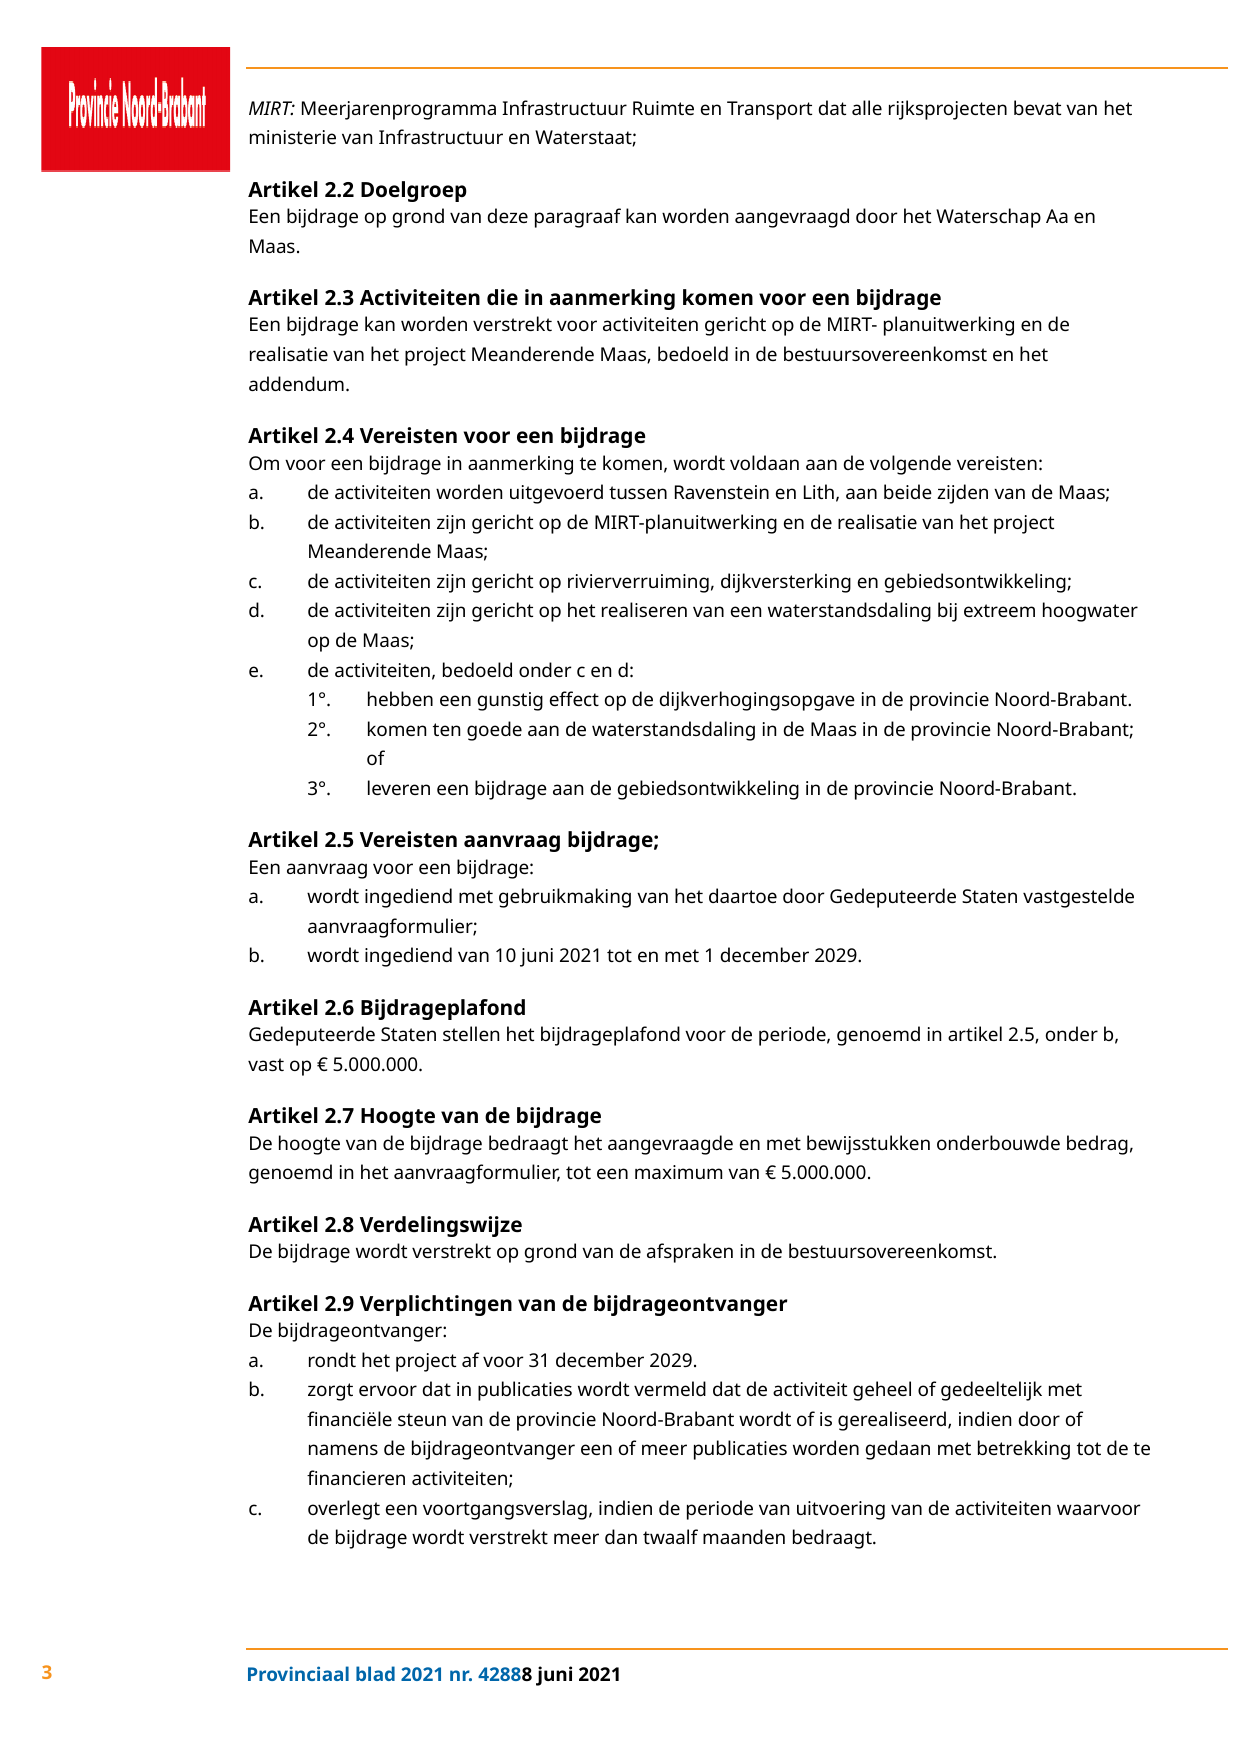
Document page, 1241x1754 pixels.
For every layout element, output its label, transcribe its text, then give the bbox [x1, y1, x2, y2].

list de activiteiten worden uitgevoerd tussen Ravenstein en Lith, aan beide zijden van de Maas; [248, 479, 1152, 505]
list de activiteiten zijn gericht op het realiseren van een waterstandsdaling bij extreem hoogwater op de Maas; [248, 598, 1152, 653]
list leveren een bijdrage aan de gebiedsontwikkeling in de provincie Noord-Brabant. [307, 775, 1152, 801]
list de activiteiten zijn gericht op rivierverruiming, dijkversterking en gebiedsontwikkeling; [248, 568, 1152, 594]
text Artikel 2.5 Vereisten aanvraag bijdrage; [248, 826, 1152, 854]
picture [41, 47, 231, 172]
text Artikel 2.8 Verdelingswijze [248, 1210, 1152, 1238]
text Artikel 2.4 Vereisten voor een bijdrage [248, 421, 1152, 450]
text Een aanvraag voor een bijdrage: [248, 854, 1152, 880]
text Om voor een bijdrage in aanmerking te komen, wordt voldaan aan de volgende vereisten: [248, 450, 1152, 475]
text De hoogte van de bijdrage bedraagt het aangevraagde en met bewijsstukken onderbouwde bedrag, genoemd in het aanvraagformulier, tot een maximum van € 5.000.000. [248, 1130, 1152, 1185]
list komen ten goede aan de waterstandsdaling in de Maas in de provincie Noord-Brabant; of [307, 716, 1152, 771]
text Artikel 2.7 Hoogte van de bijdrage [248, 1102, 1152, 1130]
text Een bijdrage kan worden verstrekt voor activiteiten gericht op de MIRT- planuitwerking en de realisatie van het project Meanderende Maas, bedoeld in de bestuursovereenkomst en het addendum. [248, 312, 1152, 397]
list zorgt ervoor dat in publicaties wordt vermeld dat de activiteit geheel of gedeeltelijk met financiële steun van de provincie Noord-Brabant wordt of is gerealiseerd, indien door of namens de bijdrageontvanger een of meer publicaties worden gedaan met betrekking tot de te financieren activiteiten; [248, 1376, 1152, 1491]
list wordt ingediend van 10 juni 2021 tot en met 1 december 2029. [248, 943, 1152, 968]
text Artikel 2.6 Bijdrageplafond [248, 993, 1152, 1022]
list de activiteiten, bedoeld onder c en d: [248, 657, 1152, 682]
text Gedeputeerde Staten stellen het bijdrageplafond voor de periode, genoemd in artikel 2.5, onder b, vast op € 5.000.000. [248, 1022, 1152, 1077]
list wordt ingediend met gebruikmaking van het daartoe door Gedeputeerde Staten vastgestelde aanvraagformulier; [248, 883, 1152, 939]
text MIRT: Meerjarenprogramma Infrastructuur Ruimte en Transport dat alle rijksprojecten bevat van het ministerie van Infrastructuur en Waterstaat; [248, 95, 1152, 150]
text Een bijdrage op grond van deze paragraaf kan worden aangevraagd door het Waterschap Aa en Maas. [248, 203, 1152, 258]
text De bijdrage wordt verstrekt op grond van de afspraken in de bestuursovereenkomst. [248, 1238, 1152, 1264]
text De bijdrageontvanger: [248, 1317, 1152, 1343]
text Artikel 2.9 Verplichtingen van de bijdrageontvanger [248, 1289, 1152, 1317]
list overlegt een voortgangsverslag, indien de periode van uitvoering van de activiteiten waarvoor de bijdrage wordt verstrekt meer dan twaalf maanden bedraagt. [248, 1495, 1152, 1550]
text Artikel 2.2 Doelgroep [248, 175, 1152, 203]
list hebben een gunstig effect op de dijkverhogingsopgave in de provincie Noord-Brabant. [307, 686, 1152, 712]
list rondt het project af voor 31 december 2029. [248, 1347, 1152, 1373]
list de activiteiten zijn gericht op de MIRT-planuitwerking en de realisatie van het project Meanderende Maas; [248, 509, 1152, 564]
text Artikel 2.3 Activiteiten die in aanmerking komen voor een bijdrage [248, 283, 1152, 312]
